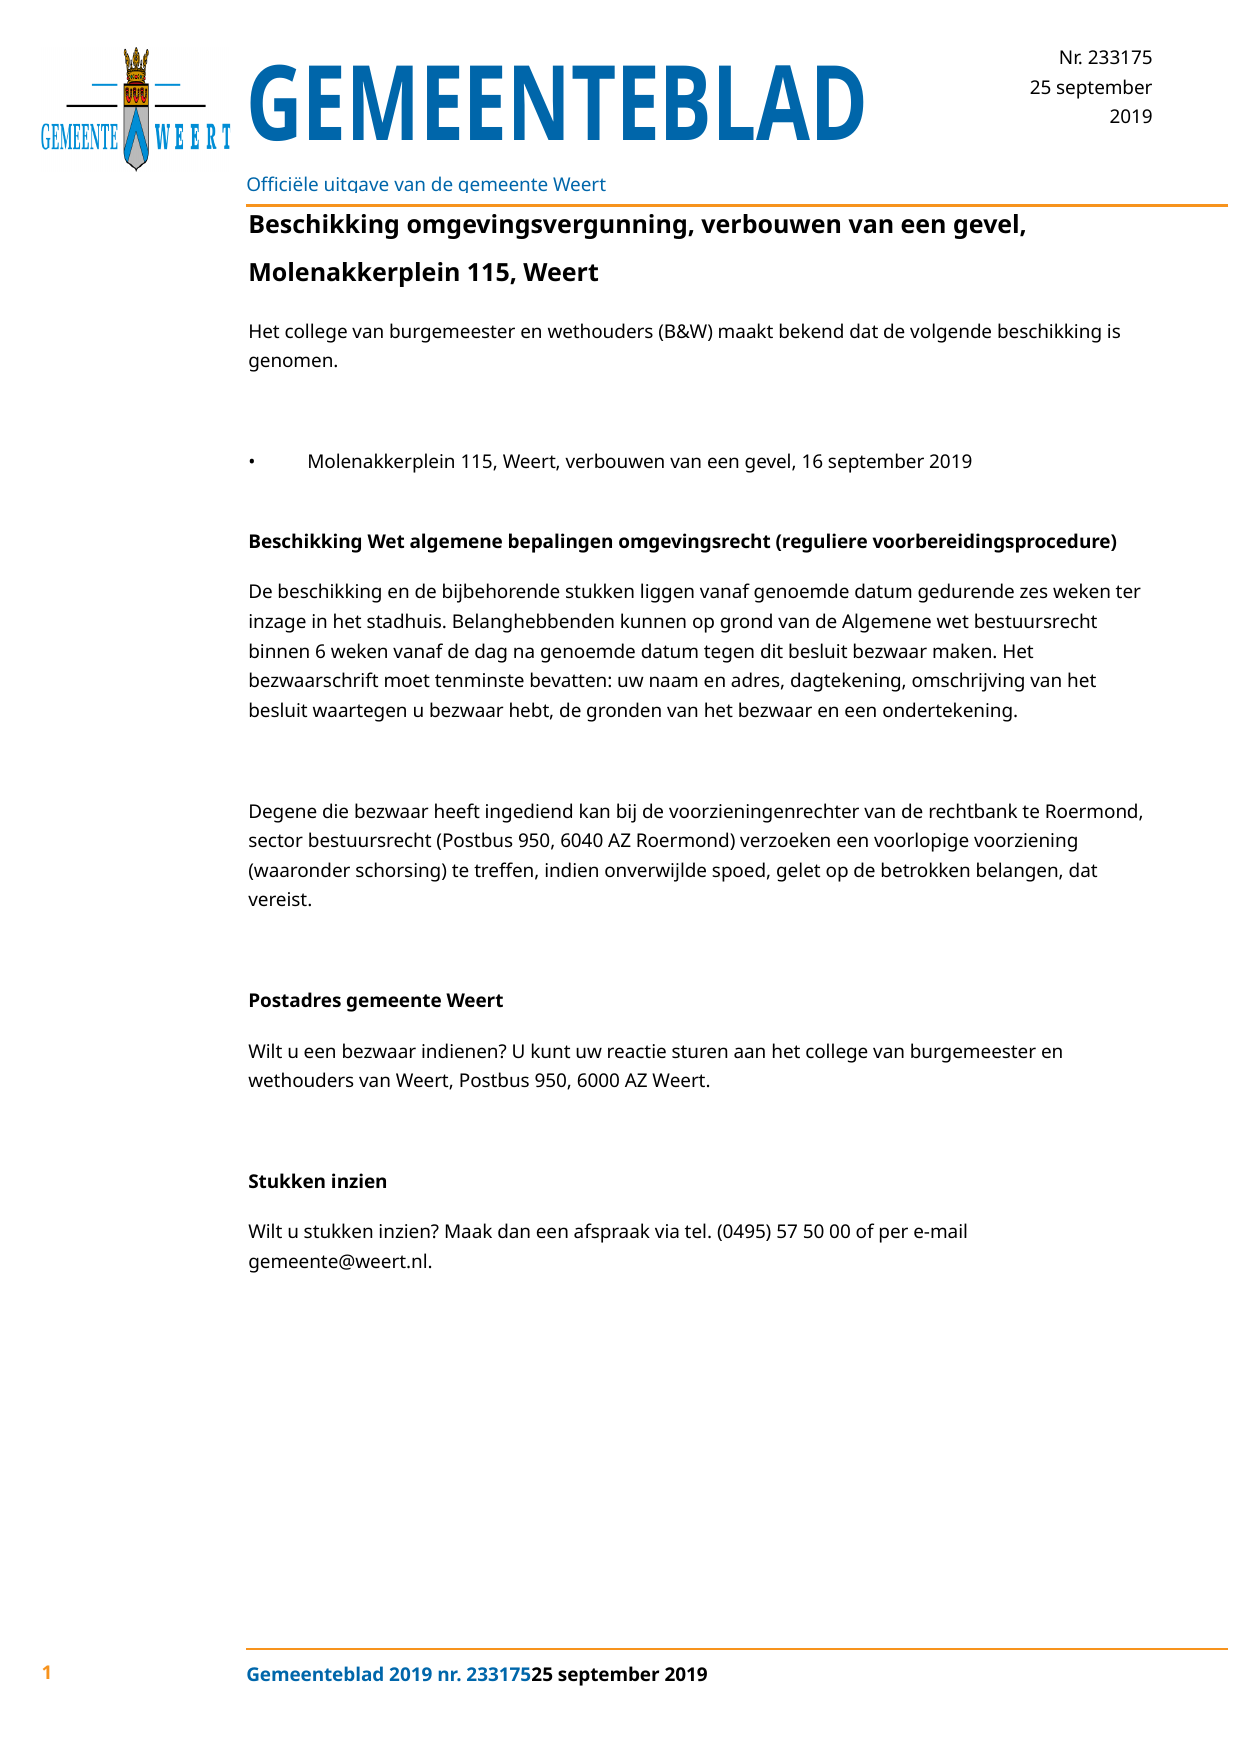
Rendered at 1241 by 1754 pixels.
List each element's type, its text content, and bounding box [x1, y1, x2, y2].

list Molenakkerplein 115, Weert, verbouwen van een gevel, 16 september 2019 [248, 448, 1152, 474]
text Wilt u stukken inzien? Maak dan een afspraak via tel. (0495) 57 50 00 of per e-mail gemeente@weert.nl. [248, 1219, 1152, 1274]
text Beschikking Wet algemene bepalingen omgevingsrecht (reguliere voorbereidingsprocedure) [248, 528, 1152, 554]
text Wilt u een bezwaar indienen? U kunt uw reactie sturen aan het college van burgemeester en wethouders van Weert, Postbus 950, 6000 AZ Weert. [248, 1038, 1152, 1093]
text De beschikking en de bijbehorende stukken liggen vanaf genoemde datum gedurende zes weken ter inzage in het stadhuis. Belanghebbenden kunnen op grond van de Algemene wet bestuursrecht binnen 6 weken vanaf de dag na genoemde datum tegen dit besluit bezwaar maken. Het bezwaarschrift moet tenminste bevatten: uw naam en adres, dagtekening, omschrijving van het besluit waartegen u bezwaar hebt, de gronden van het bezwaar en een ondertekening. [248, 579, 1152, 723]
text Het college van burgemeester en wethouders (B&W) maakt bekend dat de volgende beschikking is genomen. [248, 318, 1152, 373]
text Beschikking omgevingsvergunning, verbouwen van een gevel, Molenakkerplein 115, Weert [248, 207, 1152, 288]
picture [41, 47, 231, 172]
text Degene die bezwaar heeft ingediend kan bij de voorzieningenrechter van de rechtbank te Roermond, sector bestuursrecht (Postbus 950, 6040 AZ Roermond) verzoeken een voorlopige voorziening (waaronder schorsing) te treffen, indien onverwijlde spoed, gelet op de betrokken belangen, dat vereist. [248, 798, 1152, 912]
text Postadres gemeente Weert [248, 987, 1152, 1013]
text Stukken inzien [248, 1168, 1152, 1194]
